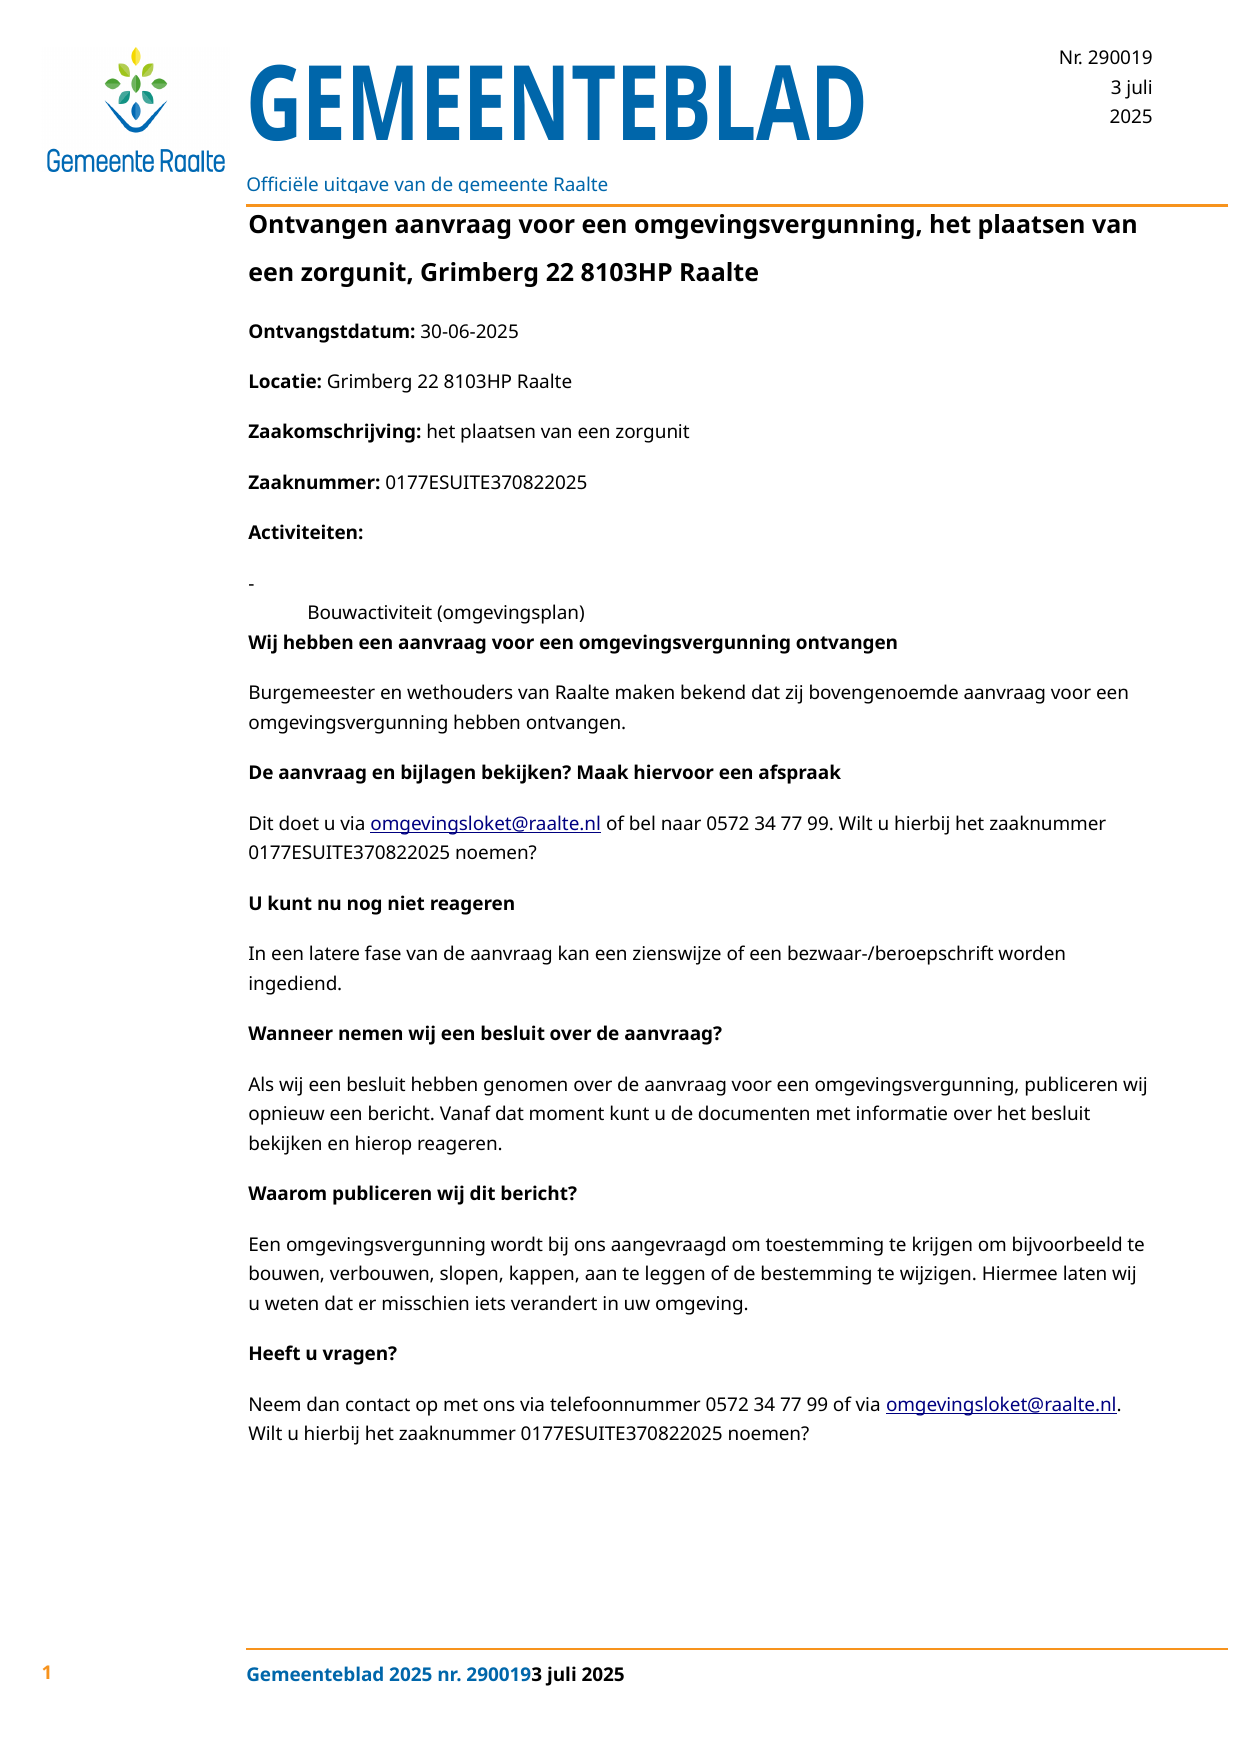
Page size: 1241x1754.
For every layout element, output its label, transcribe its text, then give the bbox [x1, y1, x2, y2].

text Wij hebben een aanvraag voor een omgevingsvergunning ontvangen [248, 629, 1152, 655]
text Ontvangen aanvraag voor een omgevingsvergunning, het plaatsen van een zorgunit, Grimberg 22 8103HP Raalte [248, 207, 1152, 288]
text U kunt nu nog niet reageren [248, 890, 1152, 916]
picture [41, 47, 231, 172]
text Ontvangstdatum: 30-06-2025 [248, 318, 1152, 344]
text Heeft u vragen? [248, 1340, 1152, 1366]
text Wanneer nemen wij een besluit over de aanvraag? [248, 1020, 1152, 1046]
text Waarom publiceren wij dit bericht? [248, 1180, 1152, 1206]
text Zaaknummer: 0177ESUITE370822025 [248, 469, 1152, 495]
list Bouwactiviteit (omgevingsplan) [248, 599, 1152, 625]
text Locatie: Grimberg 22 8103HP Raalte [248, 368, 1152, 394]
text Als wij een besluit hebben genomen over de aanvraag voor een omgevingsvergunning, publiceren wij opnieuw een bericht. Vanaf dat moment kunt u de documenten met informatie over het besluit bekijken en hierop reageren. [248, 1071, 1152, 1156]
text Zaakomschrijving: het plaatsen van een zorgunit [248, 419, 1152, 444]
text De aanvraag en bijlagen bekijken? Maak hiervoor een afspraak [248, 759, 1152, 785]
text Burgemeester en wethouders van Raalte maken bekend dat zij bovengenoemde aanvraag voor een omgevingsvergunning hebben ontvangen. [248, 679, 1152, 735]
text Een omgevingsvergunning wordt bij ons aangevraagd om toestemming te krijgen om bijvoorbeeld te bouwen, verbouwen, slopen, kappen, aan te leggen of de bestemming te wijzigen. Hiermee laten wij u weten dat er misschien iets verandert in uw omgeving. [248, 1231, 1152, 1316]
text Dit doet u via omgevingsloket@raalte.nl of bel naar 0572 34 77 99. Wilt u hierbij het zaaknummer 0177ESUITE370822025 noemen? [248, 810, 1152, 865]
text Activiteiten: [248, 519, 1152, 545]
text In een latere fase van de aanvraag kan een zienswijze of een bezwaar-/beroepschrift worden ingediend. [248, 940, 1152, 996]
text Neem dan contact op met ons via telefoonnummer 0572 34 77 99 of via omgevingsloket@raalte.nl. Wilt u hierbij het zaaknummer 0177ESUITE370822025 noemen? [248, 1391, 1152, 1446]
